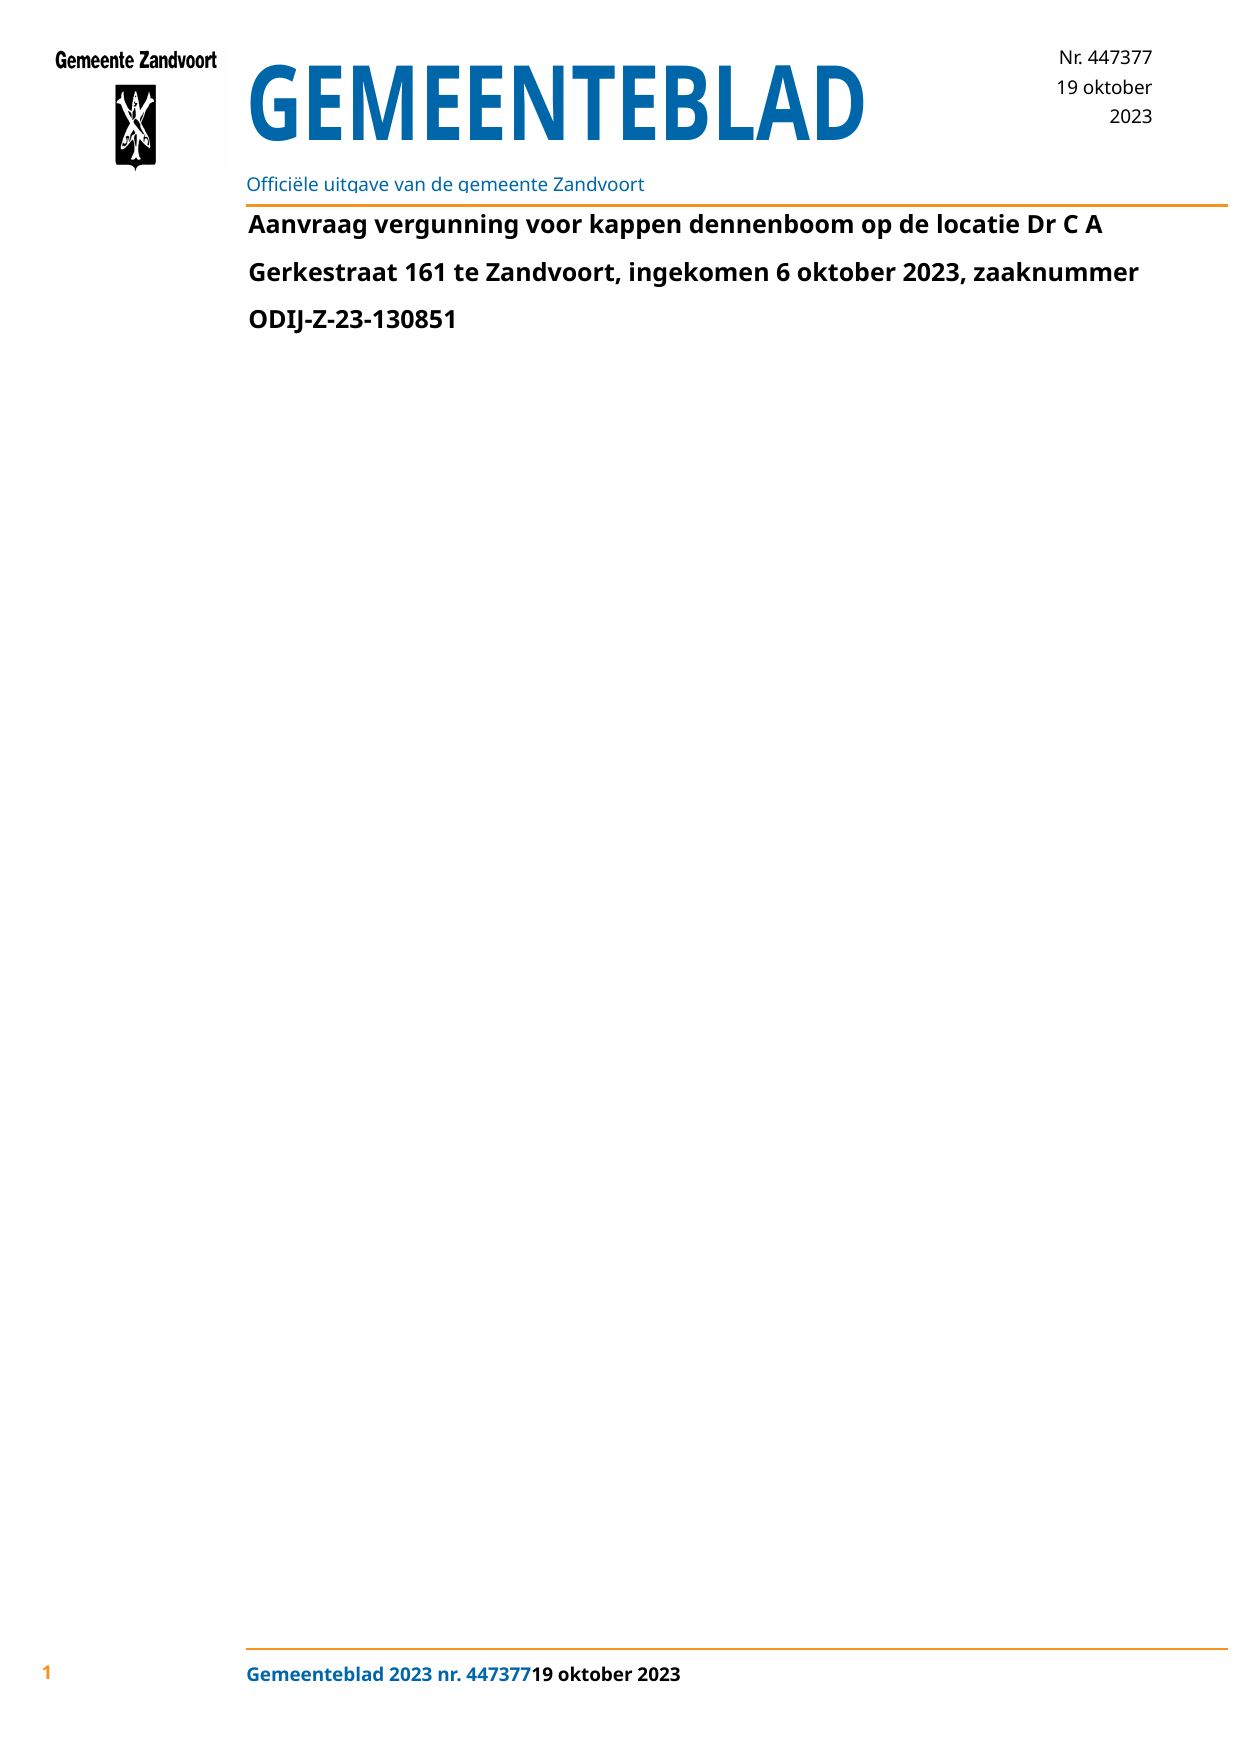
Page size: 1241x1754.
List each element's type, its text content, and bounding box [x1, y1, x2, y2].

text Aanvraag vergunning voor kappen dennenboom op de locatie Dr C A Gerkestraat 161 te Zandvoort, ingekomen 6 oktober 2023, zaaknummer ODIJ-Z-23-130851 [248, 207, 1152, 336]
picture [41, 47, 231, 172]
